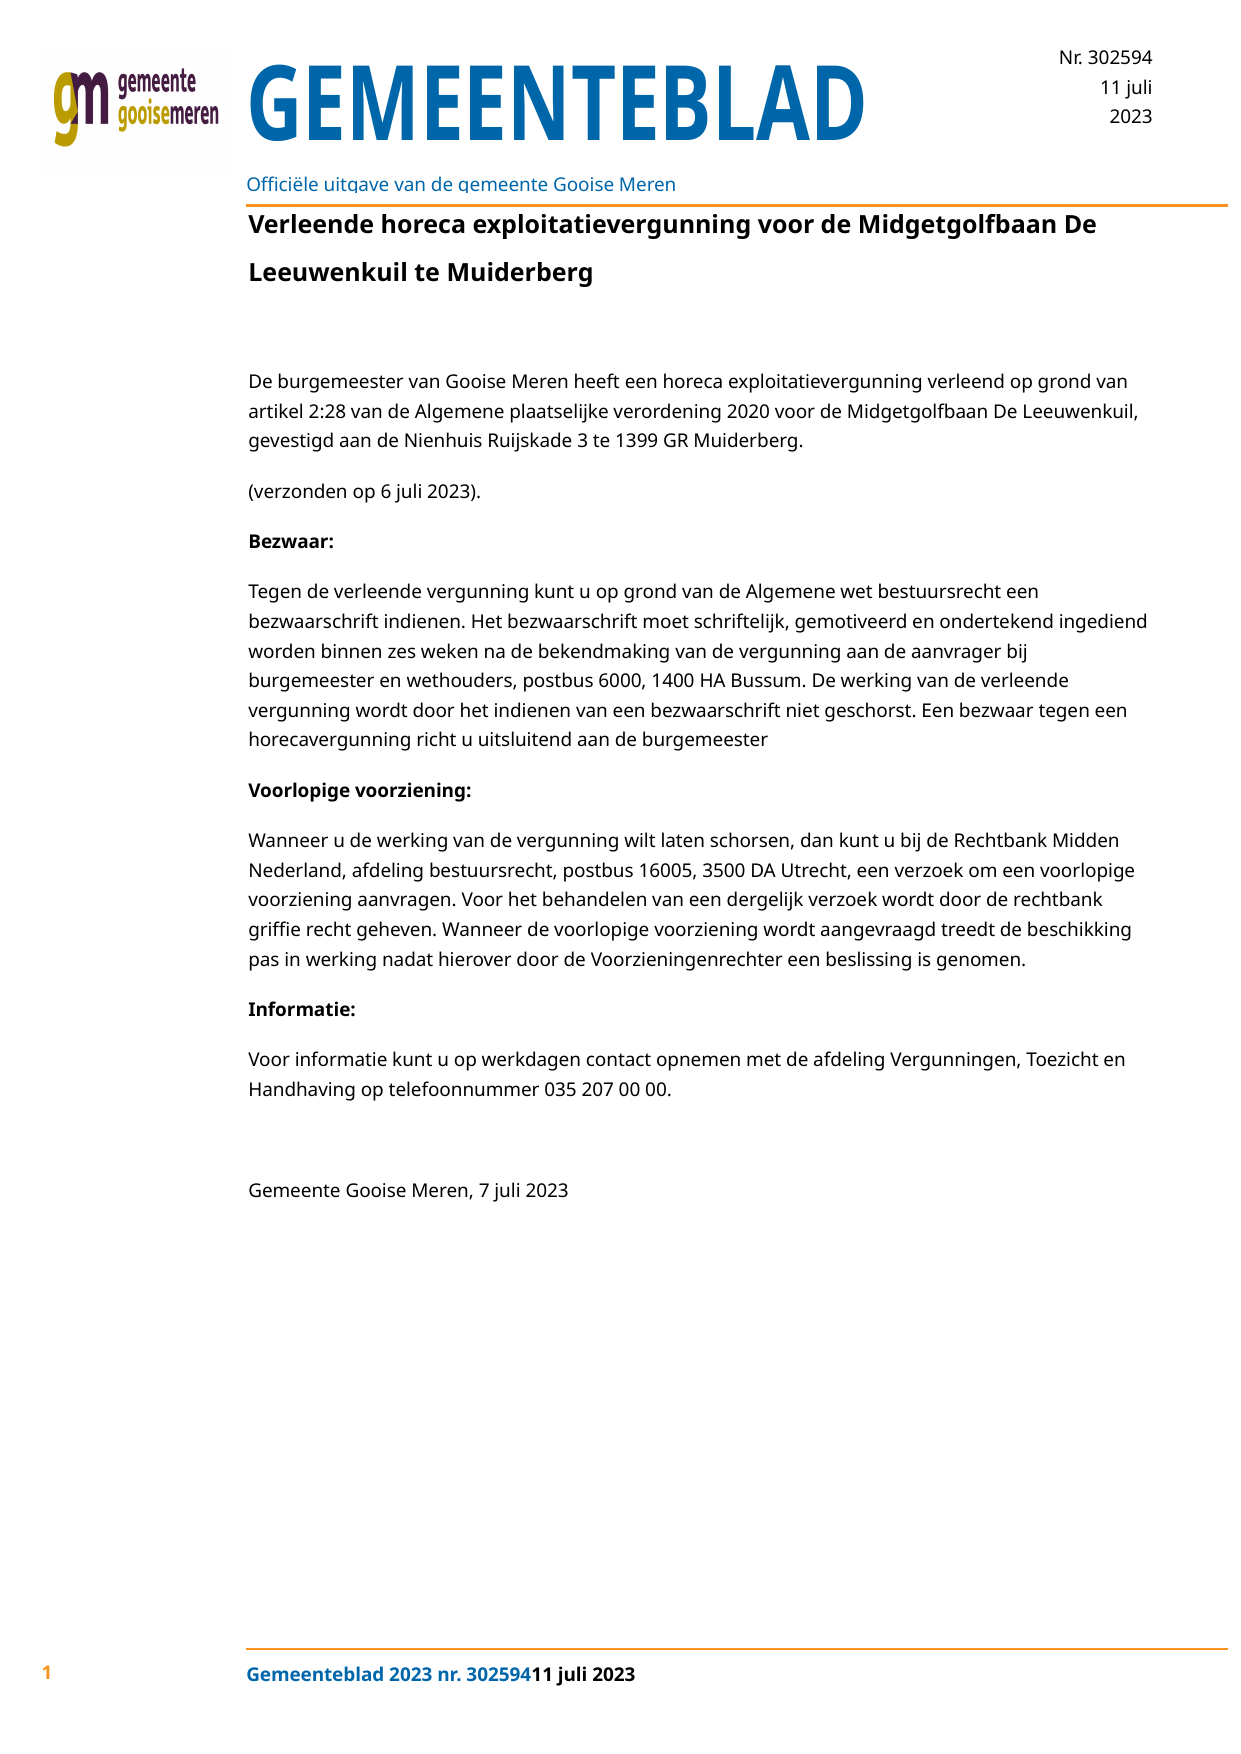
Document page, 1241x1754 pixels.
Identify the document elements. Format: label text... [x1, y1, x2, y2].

text De burgemeester van Gooise Meren heeft een horeca exploitatievergunning verleend op grond van artikel 2:28 van de Algemene plaatselijke verordening 2020 voor de Midgetgolfbaan De Leeuwenkuil, gevestigd aan de Nienhuis Ruijskade 3 te 1399 GR Muiderberg. [248, 368, 1152, 453]
text Tegen de verleende vergunning kunt u op grond van de Algemene wet bestuursrecht een bezwaarschrift indienen. Het bezwaarschrift moet schriftelijk, gemotiveerd en ondertekend ingediend worden binnen zes weken na de bekendmaking van de vergunning aan de aanvrager bij burgemeester en wethouders, postbus 6000, 1400 HA Bussum. De werking van de verleende vergunning wordt door het indienen van een bezwaarschrift niet geschorst. Een bezwaar tegen een horecavergunning richt u uitsluitend aan de burgemeester [248, 579, 1152, 752]
text Wanneer u de werking van de vergunning wilt laten schorsen, dan kunt u bij de Rechtbank Midden Nederland, afdeling bestuursrecht, postbus 16005, 3500 DA Utrecht, een verzoek om een voorlopige voorziening aanvragen. Voor het behandelen van een dergelijk verzoek wordt door de rechtbank griffie recht geheven. Wanneer de voorlopige voorziening wordt aangevraagd treedt de beschikking pas in werking nadat hierover door de Voorzieningenrechter een beslissing is genomen. [248, 827, 1152, 972]
picture [41, 47, 231, 172]
text Bezwaar: [248, 528, 1152, 554]
text Gemeente Gooise Meren, 7 juli 2023 [248, 1177, 1152, 1203]
text Informatie: [248, 996, 1152, 1022]
text Verleende horeca exploitatievergunning voor de Midgetgolfbaan De Leeuwenkuil te Muiderberg [248, 207, 1152, 288]
text (verzonden op 6 juli 2023). [248, 478, 1152, 504]
text Voor informatie kunt u op werkdagen contact opnemen met de afdeling Vergunningen, Toezicht en Handhaving op telefoonnummer 035 207 00 00. [248, 1047, 1152, 1102]
text Voorlopige voorziening: [248, 777, 1152, 803]
